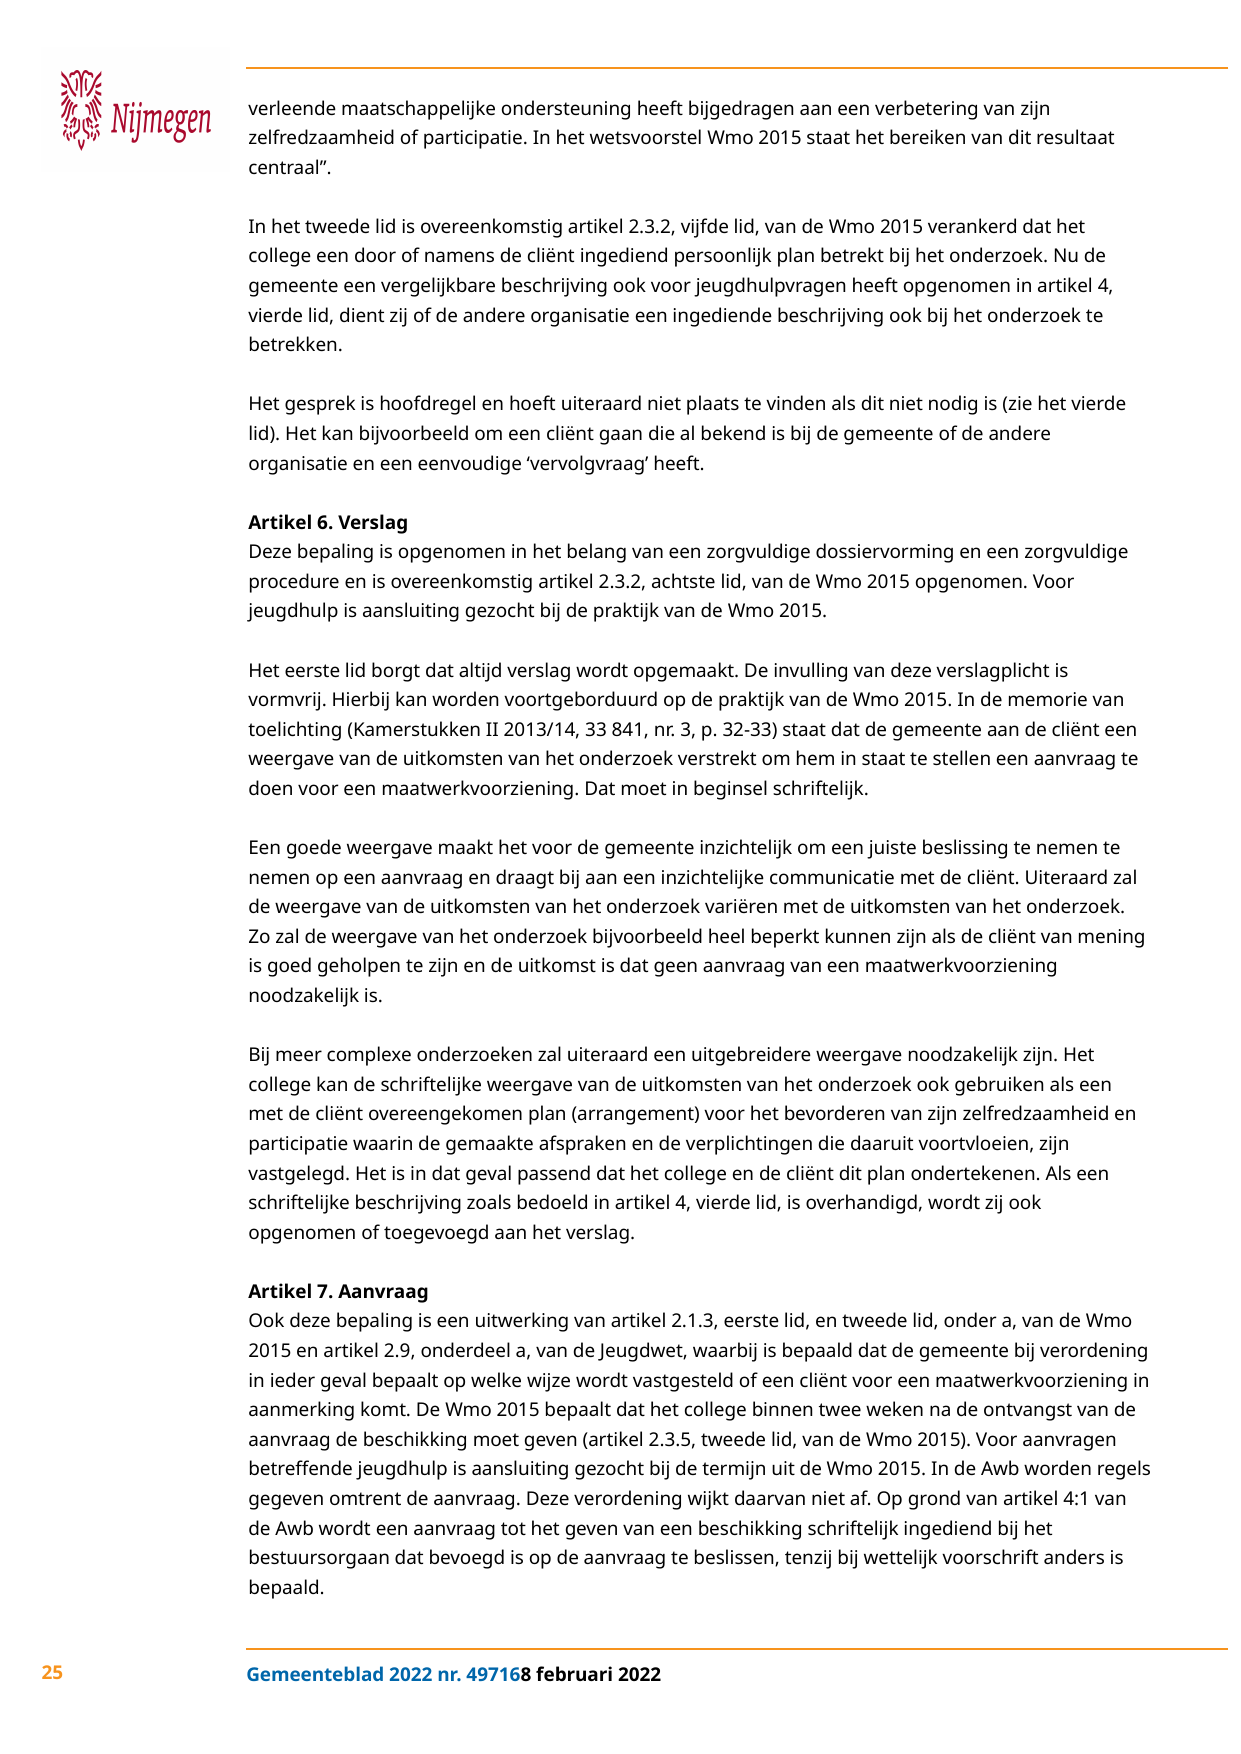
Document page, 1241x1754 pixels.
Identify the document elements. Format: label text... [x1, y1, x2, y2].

text Het eerste lid borgt dat altijd verslag wordt opgemaakt. De invulling van deze verslagplicht is vormvrij. Hierbij kan worden voortgeborduurd op de praktijk van de Wmo 2015. In de memorie van toelichting (Kamerstukken II 2013/14, 33 841, nr. 3, p. 32-33) staat dat de gemeente aan de cliënt een weergave van de uitkomsten van het onderzoek verstrekt om hem in staat te stellen een aanvraag te doen voor een maatwerkvoorziening. Dat moet in beginsel schriftelijk. [248, 657, 1152, 801]
text In het tweede lid is overeenkomstig artikel 2.3.2, vijfde lid, van de Wmo 2015 verankerd dat het college een door of namens de cliënt ingediend persoonlijk plan betrekt bij het onderzoek. Nu de gemeente een vergelijkbare beschrijving ook voor jeugdhulpvragen heeft opgenomen in artikel 4, vierde lid, dient zij of de andere organisatie een ingediende beschrijving ook bij het onderzoek te betrekken. [248, 213, 1152, 357]
text Bij meer complexe onderzoeken zal uiteraard een uitgebreidere weergave noodzakelijk zijn. Het college kan de schriftelijke weergave van de uitkomsten van het onderzoek ook gebruiken als een met de cliënt overeengekomen plan (arrangement) voor het bevorderen van zijn zelfredzaamheid en participatie waarin de gemaakte afspraken en de verplichtingen die daaruit voortvloeien, zijn vastgelegd. Het is in dat geval passend dat het college en de cliënt dit plan ondertekenen. Als een schriftelijke beschrijving zoals bedoeld in artikel 4, vierde lid, is overhandigd, wordt zij ook opgenomen of toegevoegd aan het verslag. [248, 1041, 1152, 1245]
text Ook deze bepaling is een uitwerking van artikel 2.1.3, eerste lid, en tweede lid, onder a, van de Wmo 2015 en artikel 2.9, onderdeel a, van de Jeugdwet, waarbij is bepaald dat de gemeente bij verordening in ieder geval bepaalt op welke wijze wordt vastgesteld of een cliënt voor een maatwerkvoorziening in aanmerking komt. De Wmo 2015 bepaalt dat het college binnen twee weken na de ontvangst van de aanvraag de beschikking moet geven (artikel 2.3.5, tweede lid, van de Wmo 2015). Voor aanvragen betreffende jeugdhulp is aansluiting gezocht bij de termijn uit de Wmo 2015. In de Awb worden regels gegeven omtrent de aanvraag. Deze verordening wijkt daarvan niet af. Op grond van artikel 4:1 van de Awb wordt een aanvraag tot het geven van een beschikking schriftelijk ingediend bij het bestuursorgaan dat bevoegd is op de aanvraag te beslissen, tenzij bij wettelijk voorschrift anders is bepaald. [248, 1308, 1152, 1600]
text Het gesprek is hoofdregel en hoeft uiteraard niet plaats te vinden als dit niet nodig is (zie het vierde lid). Het kan bijvoorbeeld om een cliënt gaan die al bekend is bij de gemeente of de andere organisatie en een eenvoudige ‘vervolgvraag’ heeft. [248, 391, 1152, 476]
text Artikel 7. Aanvraag [248, 1278, 1152, 1304]
text verleende maatschappelijke ondersteuning heeft bijgedragen aan een verbetering van zijn zelfredzaamheid of participatie. In het wetsvoorstel Wmo 2015 staat het bereiken van dit resultaat centraal”. [248, 95, 1152, 180]
picture [41, 47, 231, 172]
text Artikel 6. Verslag [248, 509, 1152, 535]
text Een goede weergave maakt het voor de gemeente inzichtelijk om een juiste beslissing te nemen te nemen op een aanvraag en draagt bij aan een inzichtelijke communicatie met de cliënt. Uiteraard zal de weergave van de uitkomsten van het onderzoek variëren met de uitkomsten van het onderzoek. Zo zal de weergave van het onderzoek bijvoorbeeld heel beperkt kunnen zijn als de cliënt van mening is goed geholpen te zijn en de uitkomst is dat geen aanvraag van een maatwerkvoorziening noodzakelijk is. [248, 834, 1152, 1008]
text Deze bepaling is opgenomen in het belang van een zorgvuldige dossiervorming en een zorgvuldige procedure en is overeenkomstig artikel 2.3.2, achtste lid, van de Wmo 2015 opgenomen. Voor jeugdhulp is aansluiting gezocht bij de praktijk van de Wmo 2015. [248, 538, 1152, 623]
